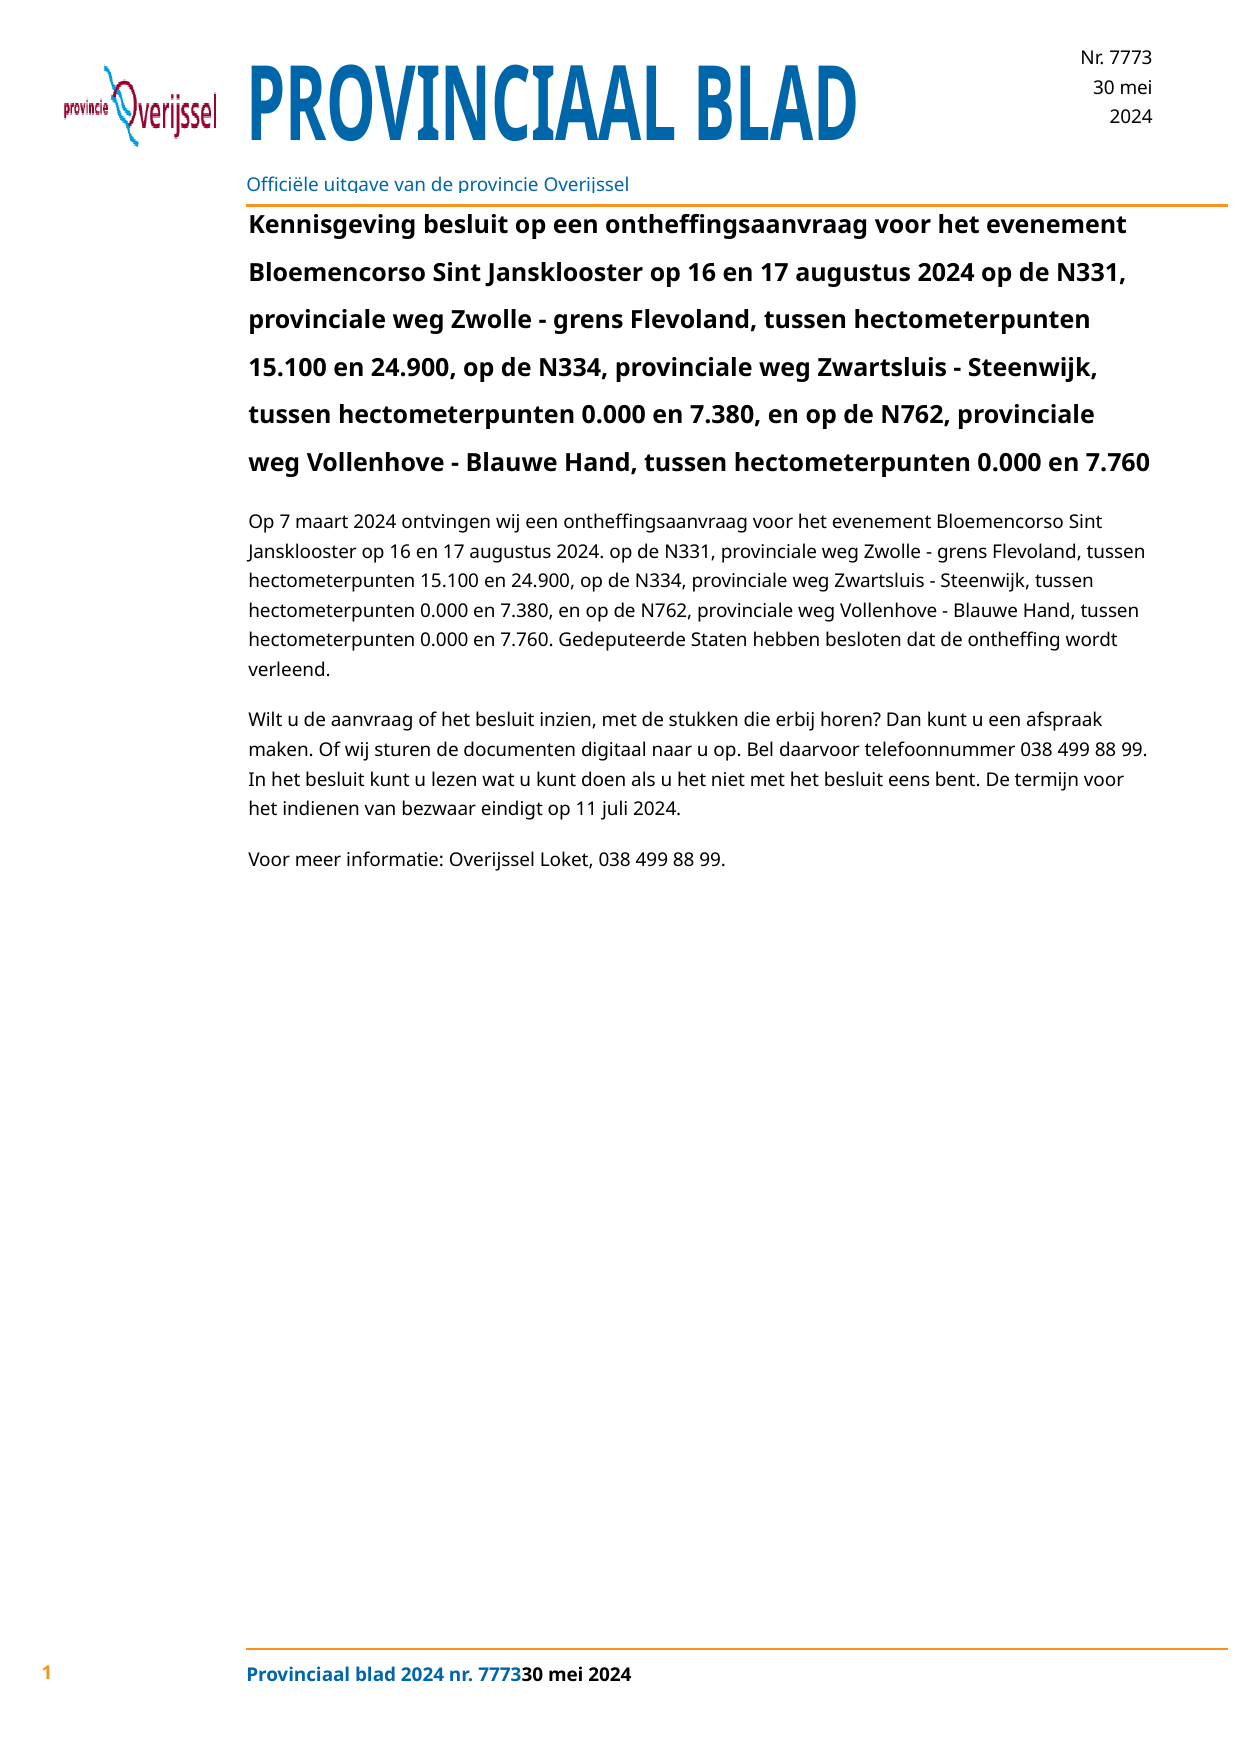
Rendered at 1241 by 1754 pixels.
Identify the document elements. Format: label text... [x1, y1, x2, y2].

text Op 7 maart 2024 ontvingen wij een ontheffingsaanvraag voor het evenement Bloemencorso Sint Jansklooster op 16 en 17 augustus 2024. op de N331, provinciale weg Zwolle - grens Flevoland, tussen hectometerpunten 15.100 en 24.900, op de N334, provinciale weg Zwartsluis - Steenwijk, tussen hectometerpunten 0.000 en 7.380, en op de N762, provinciale weg Vollenhove - Blauwe Hand, tussen hectometerpunten 0.000 en 7.760. Gedeputeerde Staten hebben besloten dat de ontheffing wordt verleend. [248, 508, 1152, 682]
picture [41, 47, 231, 172]
text Wilt u de aanvraag of het besluit inzien, met de stukken die erbij horen? Dan kunt u een afspraak maken. Of wij sturen de documenten digitaal naar u op. Bel daarvoor telefoonnummer 038 499 88 99. In het besluit kunt u lezen wat u kunt doen als u het niet met het besluit eens bent. De termijn voor het indienen van bezwaar eindigt op 11 juli 2024. [248, 707, 1152, 821]
text Voor meer informatie: Overijssel Loket, 038 499 88 99. [248, 846, 1152, 872]
text Kennisgeving besluit op een ontheffingsaanvraag voor het evenement Bloemencorso Sint Jansklooster op 16 en 17 augustus 2024 op de N331, provinciale weg Zwolle - grens Flevoland, tussen hectometerpunten 15.100 en 24.900, op de N334, provinciale weg Zwartsluis - Steenwijk, tussen hectometerpunten 0.000 en 7.380, en op de N762, provinciale weg Vollenhove - Blauwe Hand, tussen hectometerpunten 0.000 en 7.760 [248, 207, 1152, 479]
